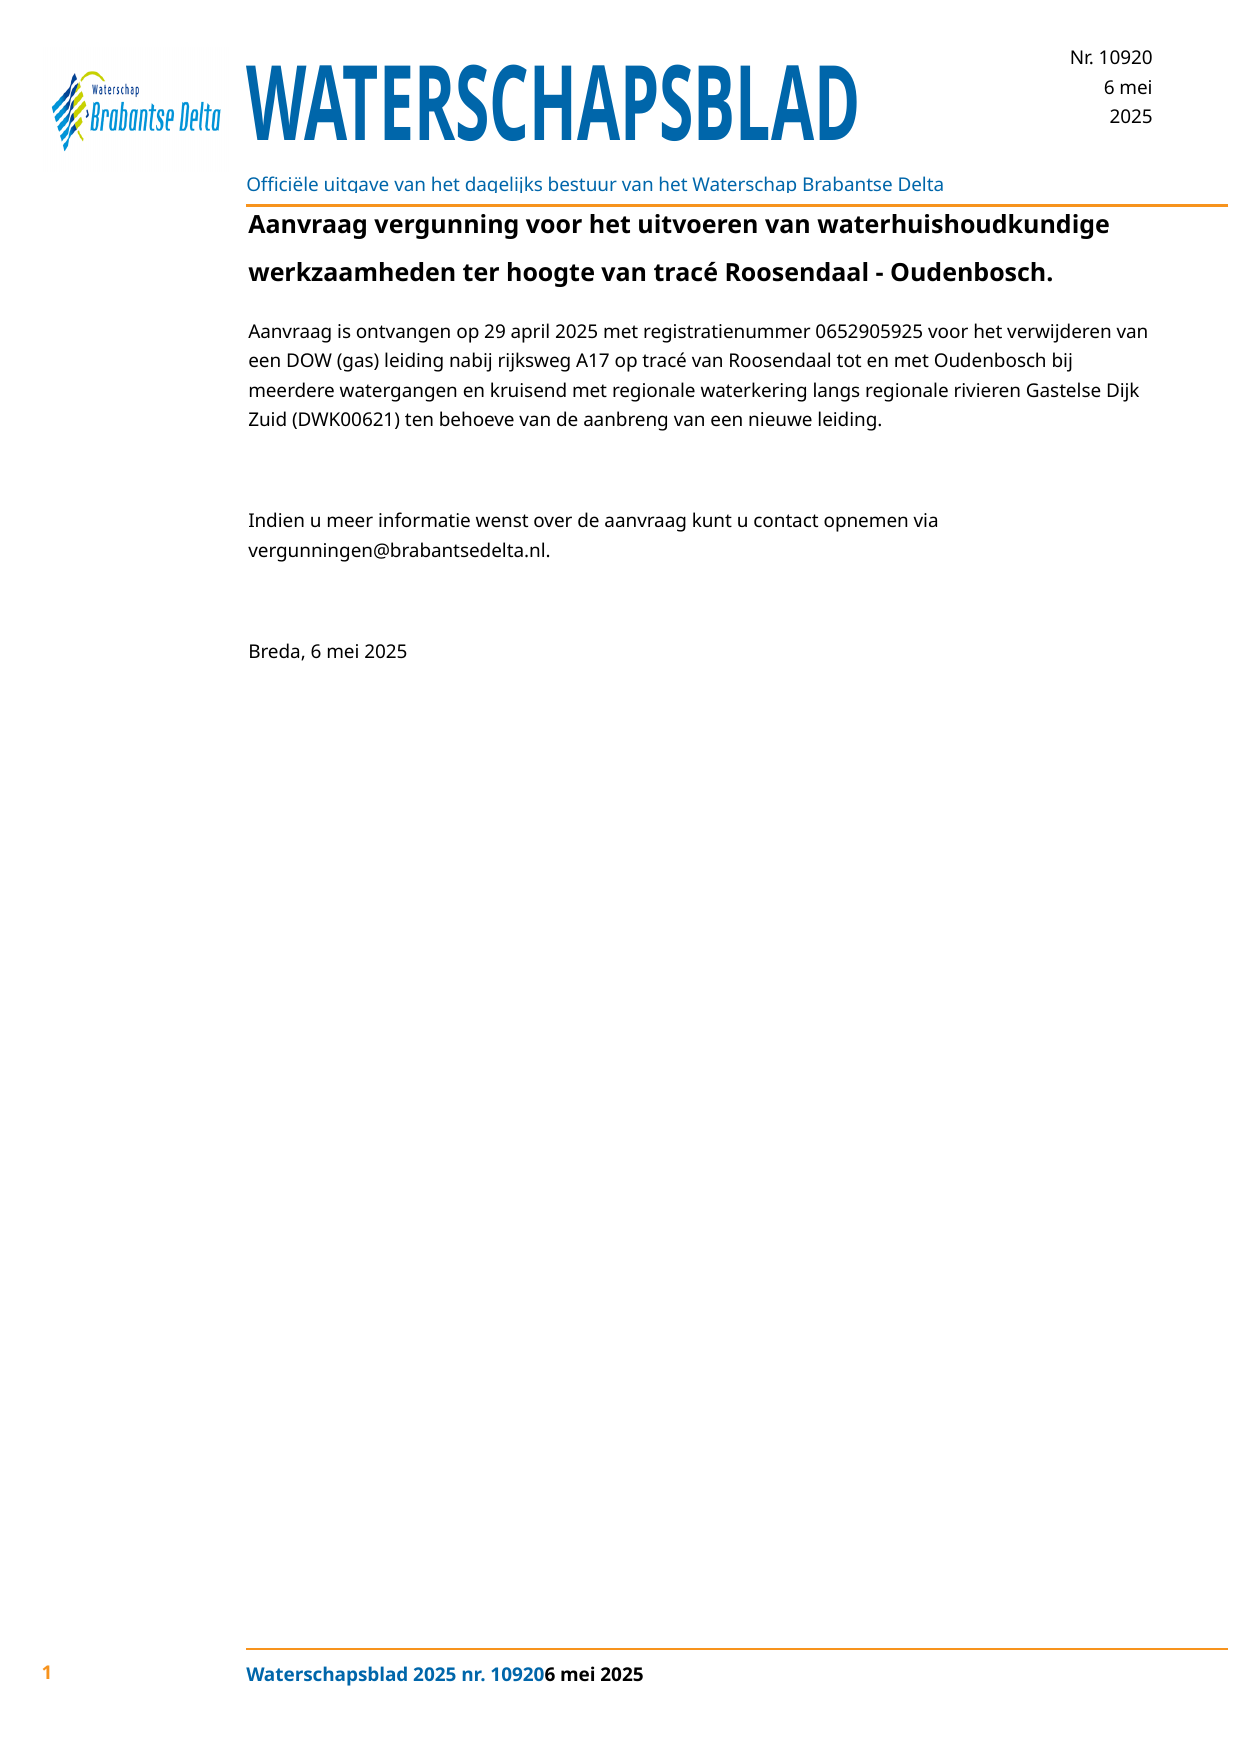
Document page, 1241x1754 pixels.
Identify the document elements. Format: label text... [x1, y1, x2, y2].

picture [41, 47, 231, 172]
text Aanvraag vergunning voor het uitvoeren van waterhuishoudkundige werkzaamheden ter hoogte van tracé Roosendaal - Oudenbosch. [248, 207, 1152, 288]
text Indien u meer informatie wenst over de aanvraag kunt u contact opnemen via vergunningen@brabantsedelta.nl. [248, 507, 1152, 563]
text Aanvraag is ontvangen op 29 april 2025 met registratienummer 0652905925 voor het verwijderen van een DOW (gas) leiding nabij rijksweg A17 op tracé van Roosendaal tot en met Oudenbosch bij meerdere watergangen en kruisend met regionale waterkering langs regionale rivieren Gastelse Dijk Zuid (DWK00621) ten behoeve van de aanbreng van een nieuwe leiding. [248, 318, 1152, 432]
text Breda, 6 mei 2025 [248, 638, 1152, 664]
